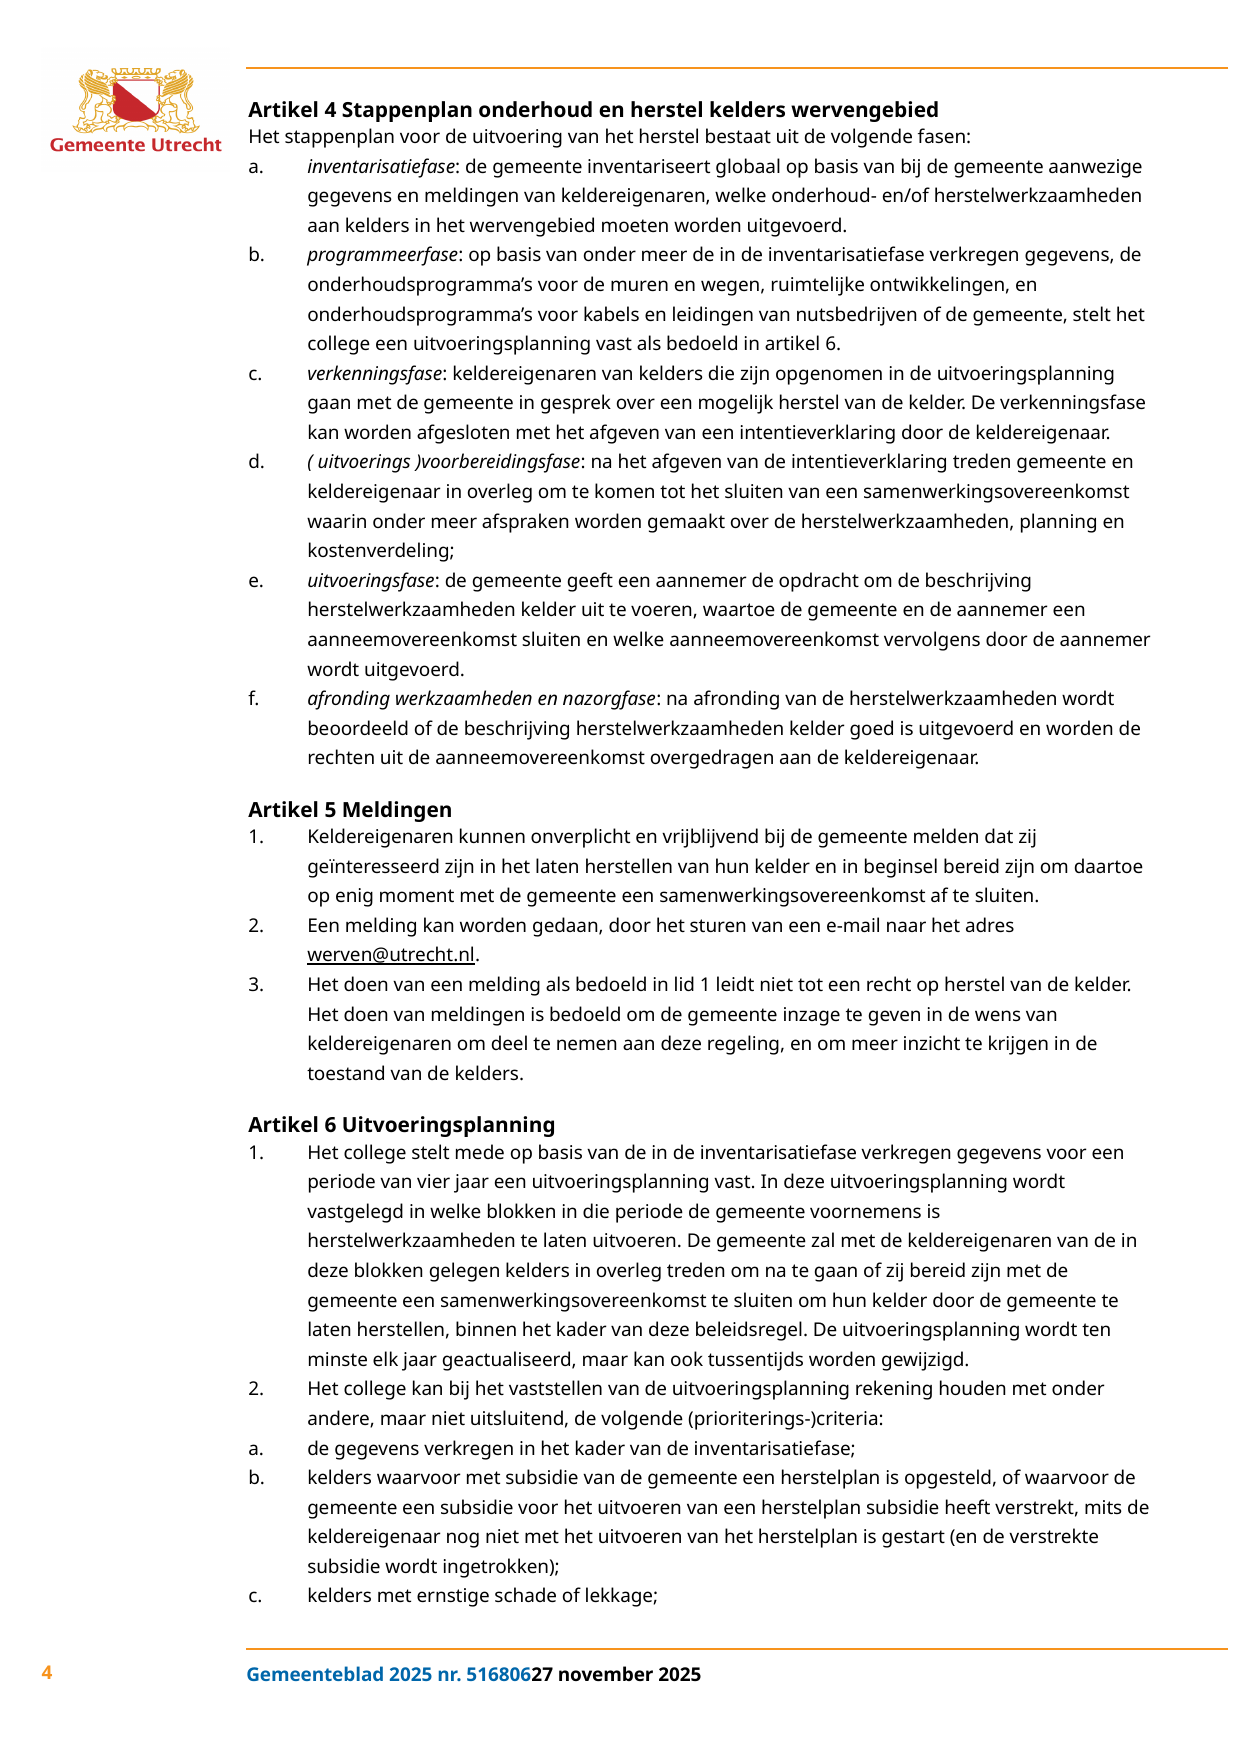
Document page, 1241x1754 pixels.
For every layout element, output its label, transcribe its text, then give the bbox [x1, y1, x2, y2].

list programmeerfase: op basis van onder meer de in de inventarisatiefase verkregen gegevens, de onderhoudsprogramma’s voor de muren en wegen, ruimtelijke ontwikkelingen, en onderhoudsprogramma’s voor kabels en leidingen van nutsbedrijven of de gemeente, stelt het college een uitvoeringsplanning vast als bedoeld in artikel 6. [248, 242, 1152, 356]
list afronding werkzaamheden en nazorgfase: na afronding van de herstelwerkzaamheden wordt beoordeeld of de beschrijving herstelwerkzaamheden kelder goed is uitgevoerd en worden de rechten uit de aanneemovereenkomst overgedragen aan de keldereigenaar. [248, 685, 1152, 770]
text Artikel 4 Stappenplan onderhoud en herstel kelders wervengebied [248, 95, 1152, 123]
list ( uitvoerings )voorbereidingsfase: na het afgeven van de intentieverklaring treden gemeente en keldereigenaar in overleg om te komen tot het sluiten van een samenwerkingsovereenkomst waarin onder meer afspraken worden gemaakt over de herstelwerkzaamheden, planning en kostenverdeling; [248, 449, 1152, 563]
text Artikel 6 Uitvoeringsplanning [248, 1110, 1152, 1139]
list uitvoeringsfase: de gemeente geeft een aannemer de opdracht om de beschrijving herstelwerkzaamheden kelder uit te voeren, waartoe de gemeente en de aannemer een aanneemovereenkomst sluiten en welke aanneemovereenkomst vervolgens door de aannemer wordt uitgevoerd. [248, 567, 1152, 681]
list Het college kan bij het vaststellen van de uitvoeringsplanning rekening houden met onder andere, maar niet uitsluitend, de volgende (prioriterings-)criteria: [248, 1376, 1152, 1431]
picture [41, 47, 231, 172]
text Artikel 5 Meldingen [248, 795, 1152, 823]
list inventarisatiefase: de gemeente inventariseert globaal op basis van bij de gemeente aanwezige gegevens en meldingen van keldereigenaren, welke onderhoud- en/of herstelwerkzaamheden aan kelders in het wervengebied moeten worden uitgevoerd. [248, 153, 1152, 238]
list verkenningsfase: keldereigenaren van kelders die zijn opgenomen in de uitvoeringsplanning gaan met de gemeente in gesprek over een mogelijk herstel van de kelder. De verkenningsfase kan worden afgesloten met het afgeven van een intentieverklaring door de keldereigenaar. [248, 360, 1152, 445]
list Keldereigenaren kunnen onverplicht en vrijblijvend bij de gemeente melden dat zij geïnteresseerd zijn in het laten herstellen van hun kelder en in beginsel bereid zijn om daartoe op enig moment met de gemeente een samenwerkingsovereenkomst af te sluiten. [248, 823, 1152, 908]
list Het doen van een melding als bedoeld in lid 1 leidt niet tot een recht op herstel van de kelder. Het doen van meldingen is bedoeld om de gemeente inzage te geven in de wens van keldereigenaren om deel te nemen aan deze regeling, en om meer inzicht te krijgen in de toestand van de kelders. [248, 971, 1152, 1086]
list de gegevens verkregen in het kader van de inventarisatiefase; [248, 1435, 1152, 1460]
text Het stappenplan voor de uitvoering van het herstel bestaat uit de volgende fasen: [248, 123, 1152, 149]
list Het college stelt mede op basis van de in de inventarisatiefase verkregen gegevens voor een periode van vier jaar een uitvoeringsplanning vast. In deze uitvoeringsplanning wordt vastgelegd in welke blokken in die periode de gemeente voornemens is herstelwerkzaamheden te laten uitvoeren. De gemeente zal met de keldereigenaren van de in deze blokken gelegen kelders in overleg treden om na te gaan of zij bereid zijn met de gemeente een samenwerkingsovereenkomst te sluiten om hun kelder door de gemeente te laten herstellen, binnen het kader van deze beleidsregel. De uitvoeringsplanning wordt ten minste elk jaar geactualiseerd, maar kan ook tussentijds worden gewijzigd. [248, 1139, 1152, 1372]
list Een melding kan worden gedaan, door het sturen van een e-mail naar het adres werven@utrecht.nl. [248, 912, 1152, 967]
list kelders waarvoor met subsidie van de gemeente een herstelplan is opgesteld, of waarvoor de gemeente een subsidie voor het uitvoeren van een herstelplan subsidie heeft verstrekt, mits de keldereigenaar nog niet met het uitvoeren van het herstelplan is gestart (en de verstrekte subsidie wordt ingetrokken); [248, 1464, 1152, 1579]
list kelders met ernstige schade of lekkage; [248, 1583, 1152, 1608]
